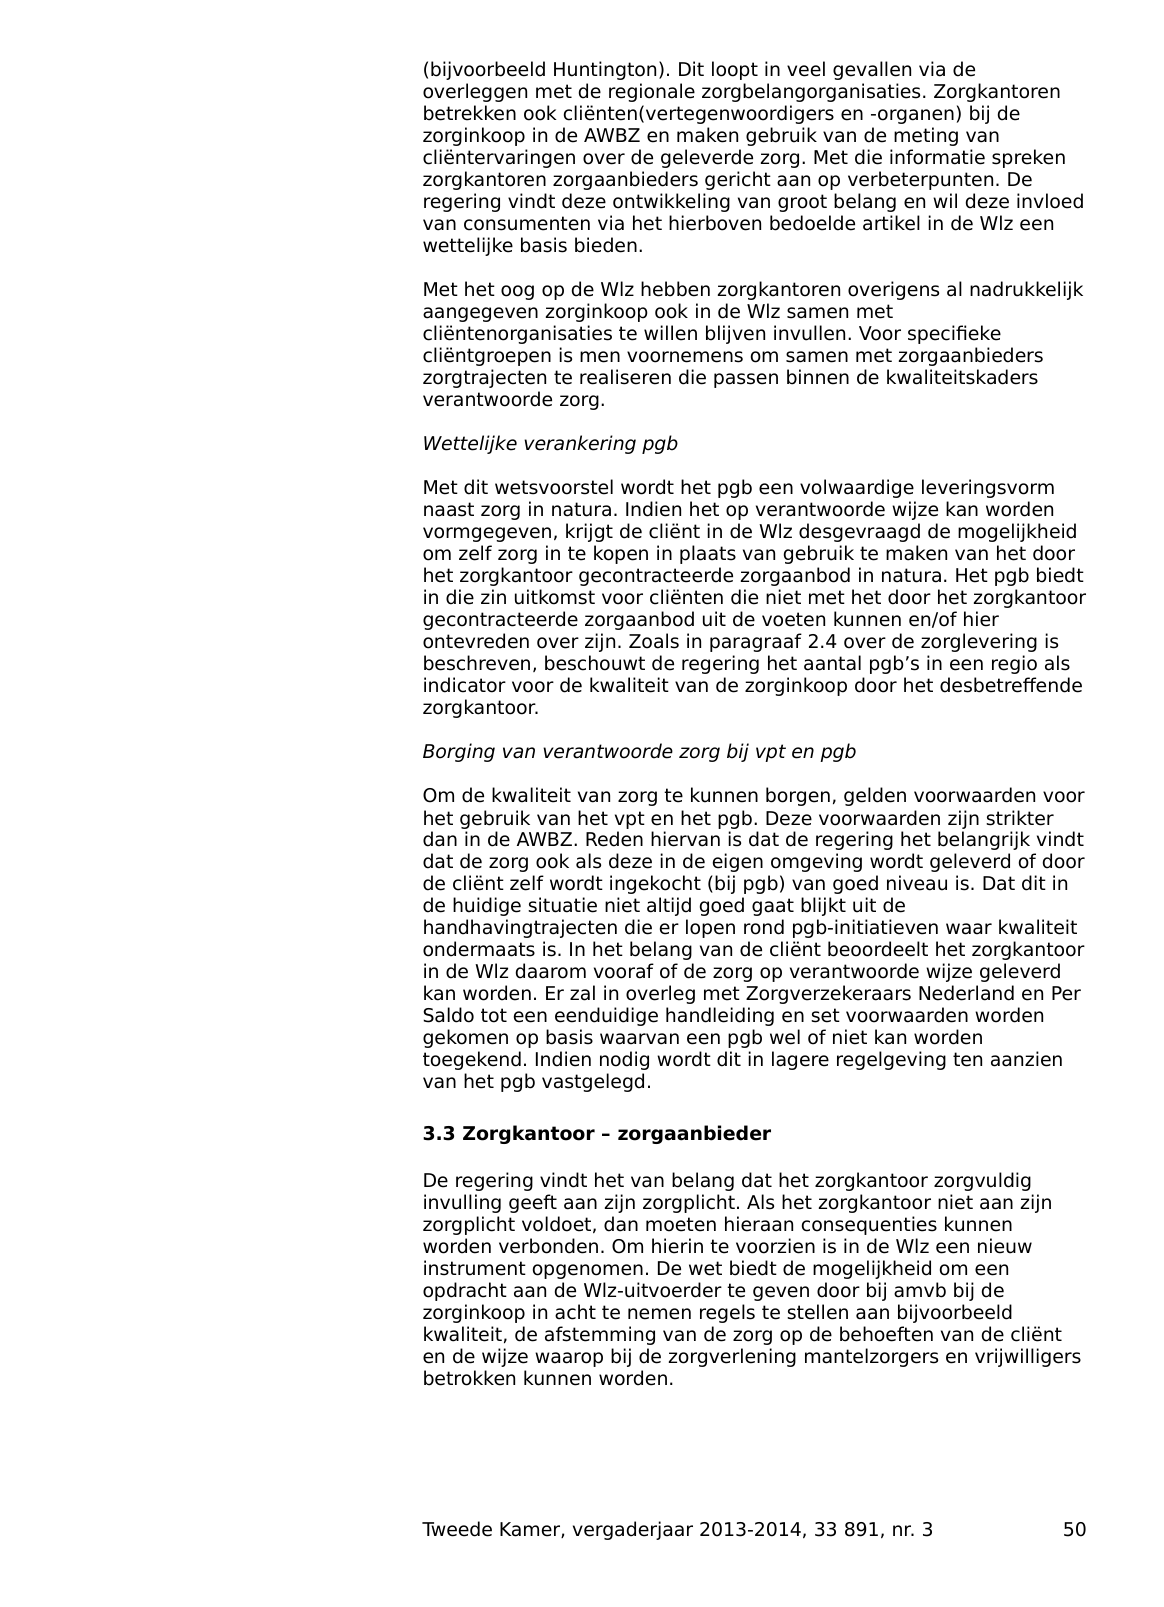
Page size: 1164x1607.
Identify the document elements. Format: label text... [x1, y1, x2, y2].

text De regering vindt het van belang dat het zorgkantoor zorgvuldig invulling geeft aan zijn zorgplicht. Als het zorgkantoor niet aan zijn zorgplicht voldoet, dan moeten hieraan consequenties kunnen worden verbonden. Om hierin te voorzien is in de Wlz een nieuw instrument opgenomen. De wet biedt de mogelijkheid om een opdracht aan de Wlz-uitvoerder te geven door bij amvb bij de zorginkoop in acht te nemen regels te stellen aan bijvoorbeeld kwaliteit, de afstemming van de zorg op de behoeften van de cliënt en de wijze waarop bij de zorgverlening mantelzorgers en vrijwilligers betrokken kunnen worden. [422, 1170, 1087, 1390]
text Met dit wetsvoorstel wordt het pgb een volwaardige leveringsvorm naast zorg in natura. Indien het op verantwoorde wijze kan worden vormgegeven, krijgt de cliënt in de Wlz desgevraagd de mogelijkheid om zelf zorg in te kopen in plaats van gebruik te maken van het door het zorgkantoor gecontracteerde zorgaanbod in natura. Het pgb biedt in die zin uitkomst voor cliënten die niet met het door het zorgkantoor gecontracteerde zorgaanbod uit de voeten kunnen en/of hier ontevreden over zijn. Zoals in paragraaf 2.4 over de zorglevering is beschreven, beschouwt de regering het aantal pgb’s in een regio als indicator voor de kwaliteit van de zorginkoop door het desbetreffende zorgkantoor. [422, 477, 1087, 719]
text Om de kwaliteit van zorg te kunnen borgen, gelden voorwaarden voor het gebruik van het vpt en het pgb. Deze voorwaarden zijn strikter dan in de AWBZ. Reden hiervan is dat de regering het belangrijk vindt dat de zorg ook als deze in de eigen omgeving wordt geleverd of door de cliënt zelf wordt ingekocht (bij pgb) van goed niveau is. Dat dit in de huidige situatie niet altijd goed gaat blijkt uit de handhavingtrajecten die er lopen rond pgb-initiatieven waar kwaliteit ondermaats is. In het belang van de cliënt beoordeelt het zorgkantoor in de Wlz daarom vooraf of de zorg op verantwoorde wijze geleverd kan worden. Er zal in overleg met Zorgverzekeraars Nederland en Per Saldo tot een eenduidige handleiding en set voorwaarden worden gekomen op basis waarvan een pgb wel of niet kan worden toegekend. Indien nodig wordt dit in lagere regelgeving ten aanzien van het pgb vastgelegd. [422, 785, 1087, 1093]
text Met het oog op de Wlz hebben zorgkantoren overigens al nadrukkelijk aangegeven zorginkoop ook in de Wlz samen met cliëntenorganisaties te willen blijven invullen. Voor specifieke cliëntgroepen is men voornemens om samen met zorgaanbieders zorgtrajecten te realiseren die passen binnen de kwaliteitskaders verantwoorde zorg. [422, 279, 1087, 411]
subtitle Borging van verantwoorde zorg bij vpt en pgb [422, 741, 1087, 763]
subtitle Wettelijke verankering pgb [422, 433, 1087, 455]
subtitle 3.3 Zorgkantoor – zorgaanbieder [422, 1123, 1087, 1145]
text (bijvoorbeeld Huntington). Dit loopt in veel gevallen via de overleggen met de regionale zorgbelangorganisaties. Zorgkantoren betrekken ook cliënten(vertegenwoordigers en -organen) bij de zorginkoop in de AWBZ en maken gebruik van de meting van cliëntervaringen over de geleverde zorg. Met die informatie spreken zorgkantoren zorgaanbieders gericht aan op verbeterpunten. De regering vindt deze ontwikkeling van groot belang en wil deze invloed van consumenten via het hierboven bedoelde artikel in de Wlz een wettelijke basis bieden. [422, 59, 1087, 257]
